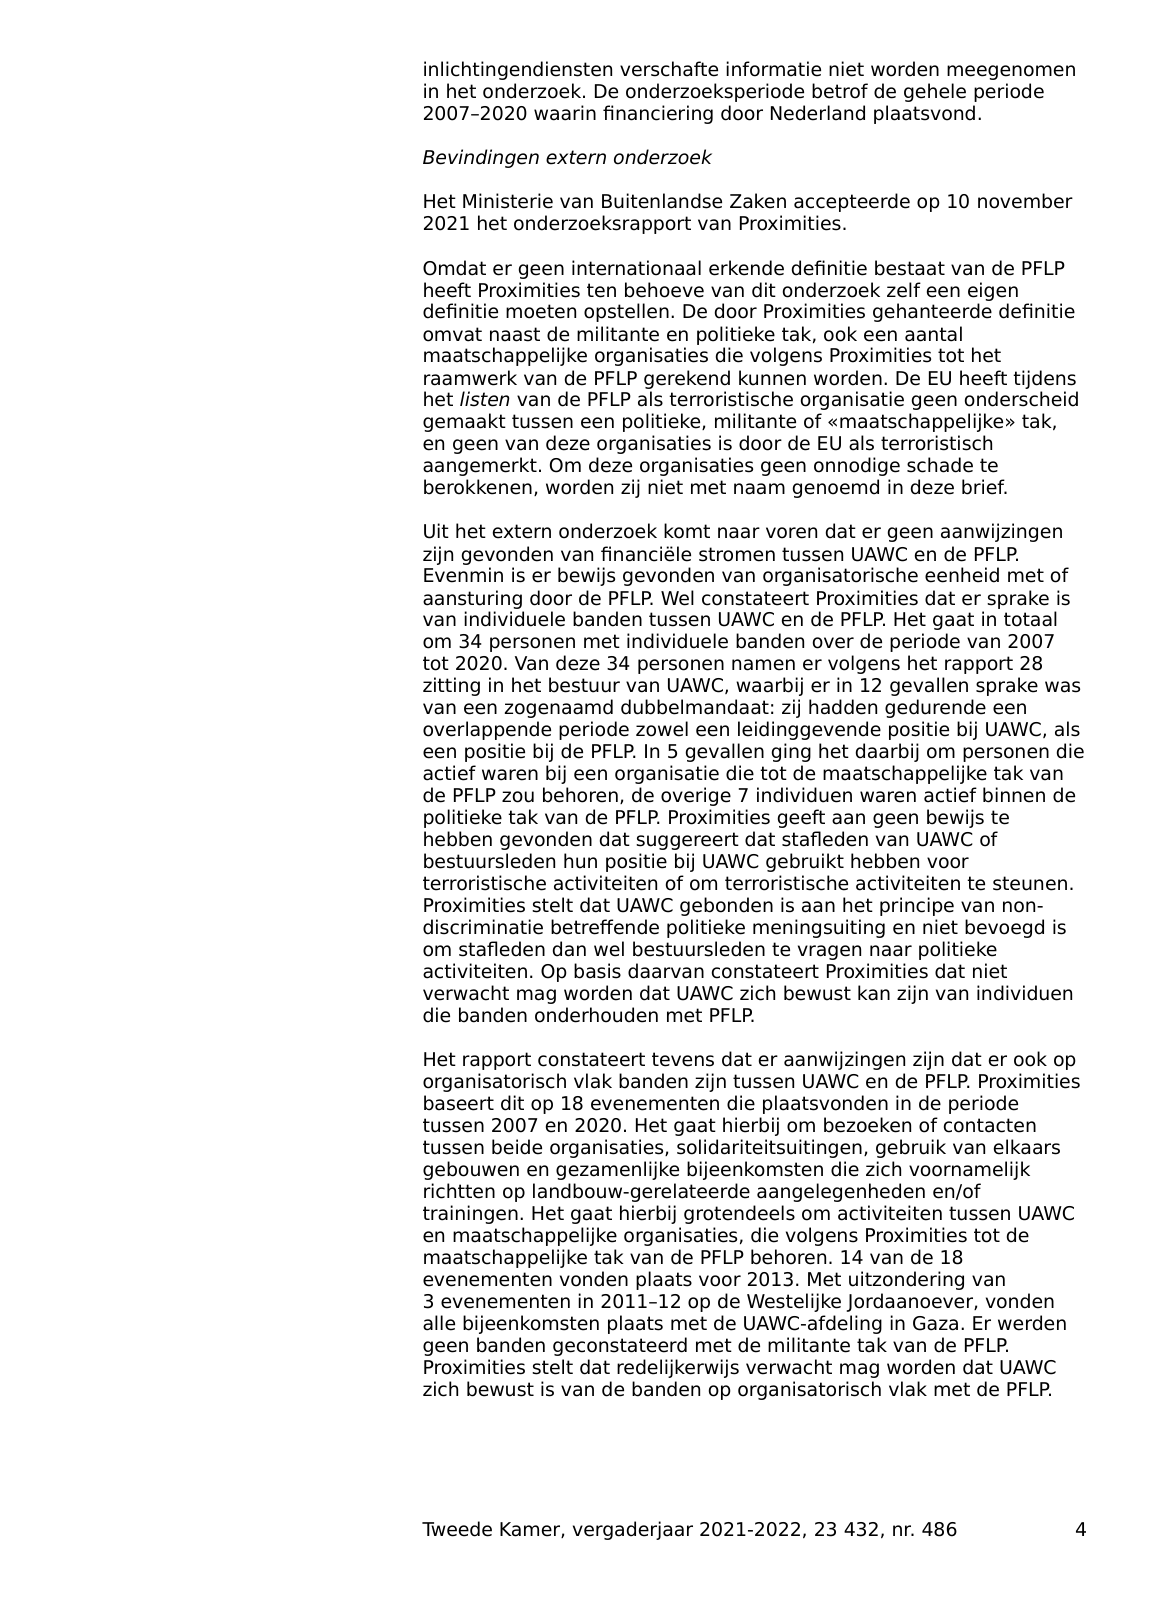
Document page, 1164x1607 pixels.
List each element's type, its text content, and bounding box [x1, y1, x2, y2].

subtitle Bevindingen extern onderzoek [422, 147, 1087, 169]
text Het rapport constateert tevens dat er aanwijzingen zijn dat er ook op organisatorisch vlak banden zijn tussen UAWC en de PFLP. Proximities baseert dit op 18 evenementen die plaatsvonden in de periode tussen 2007 en 2020. Het gaat hierbij om bezoeken of contacten tussen beide organisaties, solidariteitsuitingen, gebruik van elkaars gebouwen en gezamenlijke bijeenkomsten die zich voornamelijk richtten op landbouw-gerelateerde aangelegenheden en/of trainingen. Het gaat hierbij grotendeels om activiteiten tussen UAWC en maatschappelijke organisaties, die volgens Proximities tot de maatschappelijke tak van de PFLP behoren. 14 van de 18 evenementen vonden plaats voor 2013. Met uitzondering van 3 evenementen in 2011–12 op de Westelijke Jordaanoever, vonden alle bijeenkomsten plaats met de UAWC-afdeling in Gaza. Er werden geen banden geconstateerd met de militante tak van de PFLP. Proximities stelt dat redelijkerwijs verwacht mag worden dat UAWC zich bewust is van de banden op organisatorisch vlak met de PFLP. [422, 1049, 1087, 1401]
text Uit het extern onderzoek komt naar voren dat er geen aanwijzingen zijn gevonden van financiële stromen tussen UAWC en de PFLP. Evenmin is er bewijs gevonden van organisatorische eenheid met of aansturing door de PFLP. Wel constateert Proximities dat er sprake is van individuele banden tussen UAWC en de PFLP. Het gaat in totaal om 34 personen met individuele banden over de periode van 2007 tot 2020. Van deze 34 personen namen er volgens het rapport 28 zitting in het bestuur van UAWC, waarbij er in 12 gevallen sprake was van een zogenaamd dubbelmandaat: zij hadden gedurende een overlappende periode zowel een leidinggevende positie bij UAWC, als een positie bij de PFLP. In 5 gevallen ging het daarbij om personen die actief waren bij een organisatie die tot de maatschappelijke tak van de PFLP zou behoren, de overige 7 individuen waren actief binnen de politieke tak van de PFLP. Proximities geeft aan geen bewijs te hebben gevonden dat suggereert dat stafleden van UAWC of bestuursleden hun positie bij UAWC gebruikt hebben voor terroristische activiteiten of om terroristische activiteiten te steunen. Proximities stelt dat UAWC gebonden is aan het principe van non-discriminatie betreffende politieke meningsuiting en niet bevoegd is om stafleden dan wel bestuursleden te vragen naar politieke activiteiten. Op basis daarvan constateert Proximities dat niet verwacht mag worden dat UAWC zich bewust kan zijn van individuen die banden onderhouden met PFLP. [422, 521, 1087, 1027]
text inlichtingendiensten verschafte informatie niet worden meegenomen in het onderzoek. De onderzoeksperiode betrof de gehele periode 2007–2020 waarin financiering door Nederland plaatsvond. [422, 59, 1087, 125]
text Omdat er geen internationaal erkende definitie bestaat van de PFLP heeft Proximities ten behoeve van dit onderzoek zelf een eigen definitie moeten opstellen. De door Proximities gehanteerde definitie omvat naast de militante en politieke tak, ook een aantal maatschappelijke organisaties die volgens Proximities tot het raamwerk van de PFLP gerekend kunnen worden. De EU heeft tijdens het listen van de PFLP als terroristische organisatie geen onderscheid gemaakt tussen een politieke, militante of «maatschappelijke» tak, en geen van deze organisaties is door de EU als terroristisch aangemerkt. Om deze organisaties geen onnodige schade te berokkenen, worden zij niet met naam genoemd in deze brief. [422, 257, 1087, 499]
text Het Ministerie van Buitenlandse Zaken accepteerde op 10 november 2021 het onderzoeksrapport van Proximities. [422, 191, 1087, 235]
